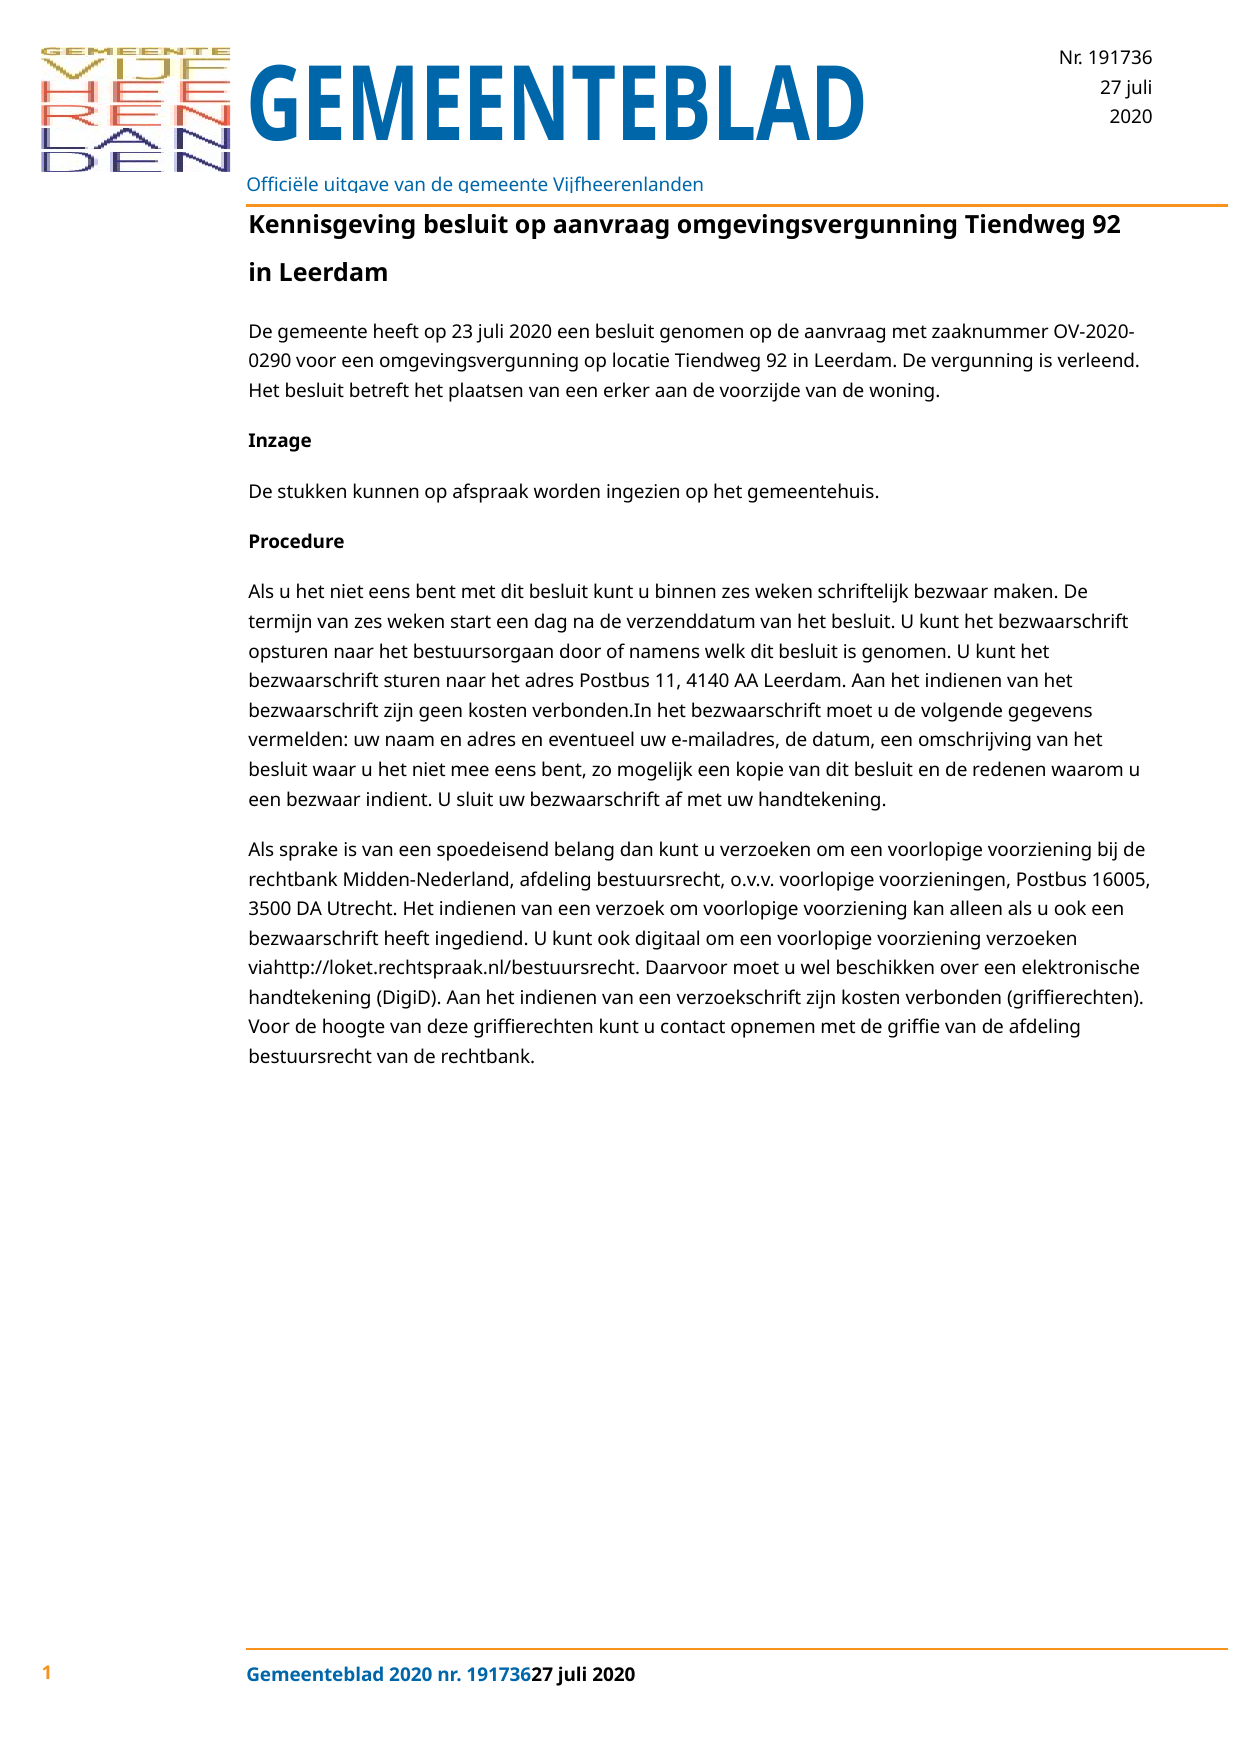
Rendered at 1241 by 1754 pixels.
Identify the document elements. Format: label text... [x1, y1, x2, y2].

text Procedure [248, 528, 1152, 554]
text De stukken kunnen op afspraak worden ingezien op het gemeentehuis. [248, 478, 1152, 504]
text Als u het niet eens bent met dit besluit kunt u binnen zes weken schriftelijk bezwaar maken. De termijn van zes weken start een dag na de verzenddatum van het besluit. U kunt het bezwaarschrift opsturen naar het bestuursorgaan door of namens welk dit besluit is genomen. U kunt het bezwaarschrift sturen naar het adres Postbus 11, 4140 AA Leerdam. Aan het indienen van het bezwaarschrift zijn geen kosten verbonden.In het bezwaarschrift moet u de volgende gegevens vermelden: uw naam en adres en eventueel uw e-mailadres, de datum, een omschrijving van het besluit waar u het niet mee eens bent, zo mogelijk een kopie van dit besluit en de redenen waarom u een bezwaar indient. U sluit uw bezwaarschrift af met uw handtekening. [248, 579, 1152, 812]
text De gemeente heeft op 23 juli 2020 een besluit genomen op de aanvraag met zaaknummer OV-2020-0290 voor een omgevingsvergunning op locatie Tiendweg 92 in Leerdam. De vergunning is verleend. Het besluit betreft het plaatsen van een erker aan de voorzijde van de woning. [248, 318, 1152, 403]
picture [41, 47, 231, 172]
text Kennisgeving besluit op aanvraag omgevingsvergunning Tiendweg 92 in Leerdam [248, 207, 1152, 288]
text Inzage [248, 427, 1152, 453]
text Als sprake is van een spoedeisend belang dan kunt u verzoeken om een voorlopige voorziening bij de rechtbank Midden-Nederland, afdeling bestuursrecht, o.v.v. voorlopige voorzieningen, Postbus 16005, 3500 DA Utrecht. Het indienen van een verzoek om voorlopige voorziening kan alleen als u ook een bezwaarschrift heeft ingediend. U kunt ook digitaal om een voorlopige voorziening verzoeken viahttp://loket.rechtspraak.nl/bestuursrecht. Daarvoor moet u wel beschikken over een elektronische handtekening (DigiD). Aan het indienen van een verzoekschrift zijn kosten verbonden (griffierechten). Voor de hoogte van deze griffierechten kunt u contact opnemen met de griffie van de afdeling bestuursrecht van de rechtbank. [248, 836, 1152, 1069]
